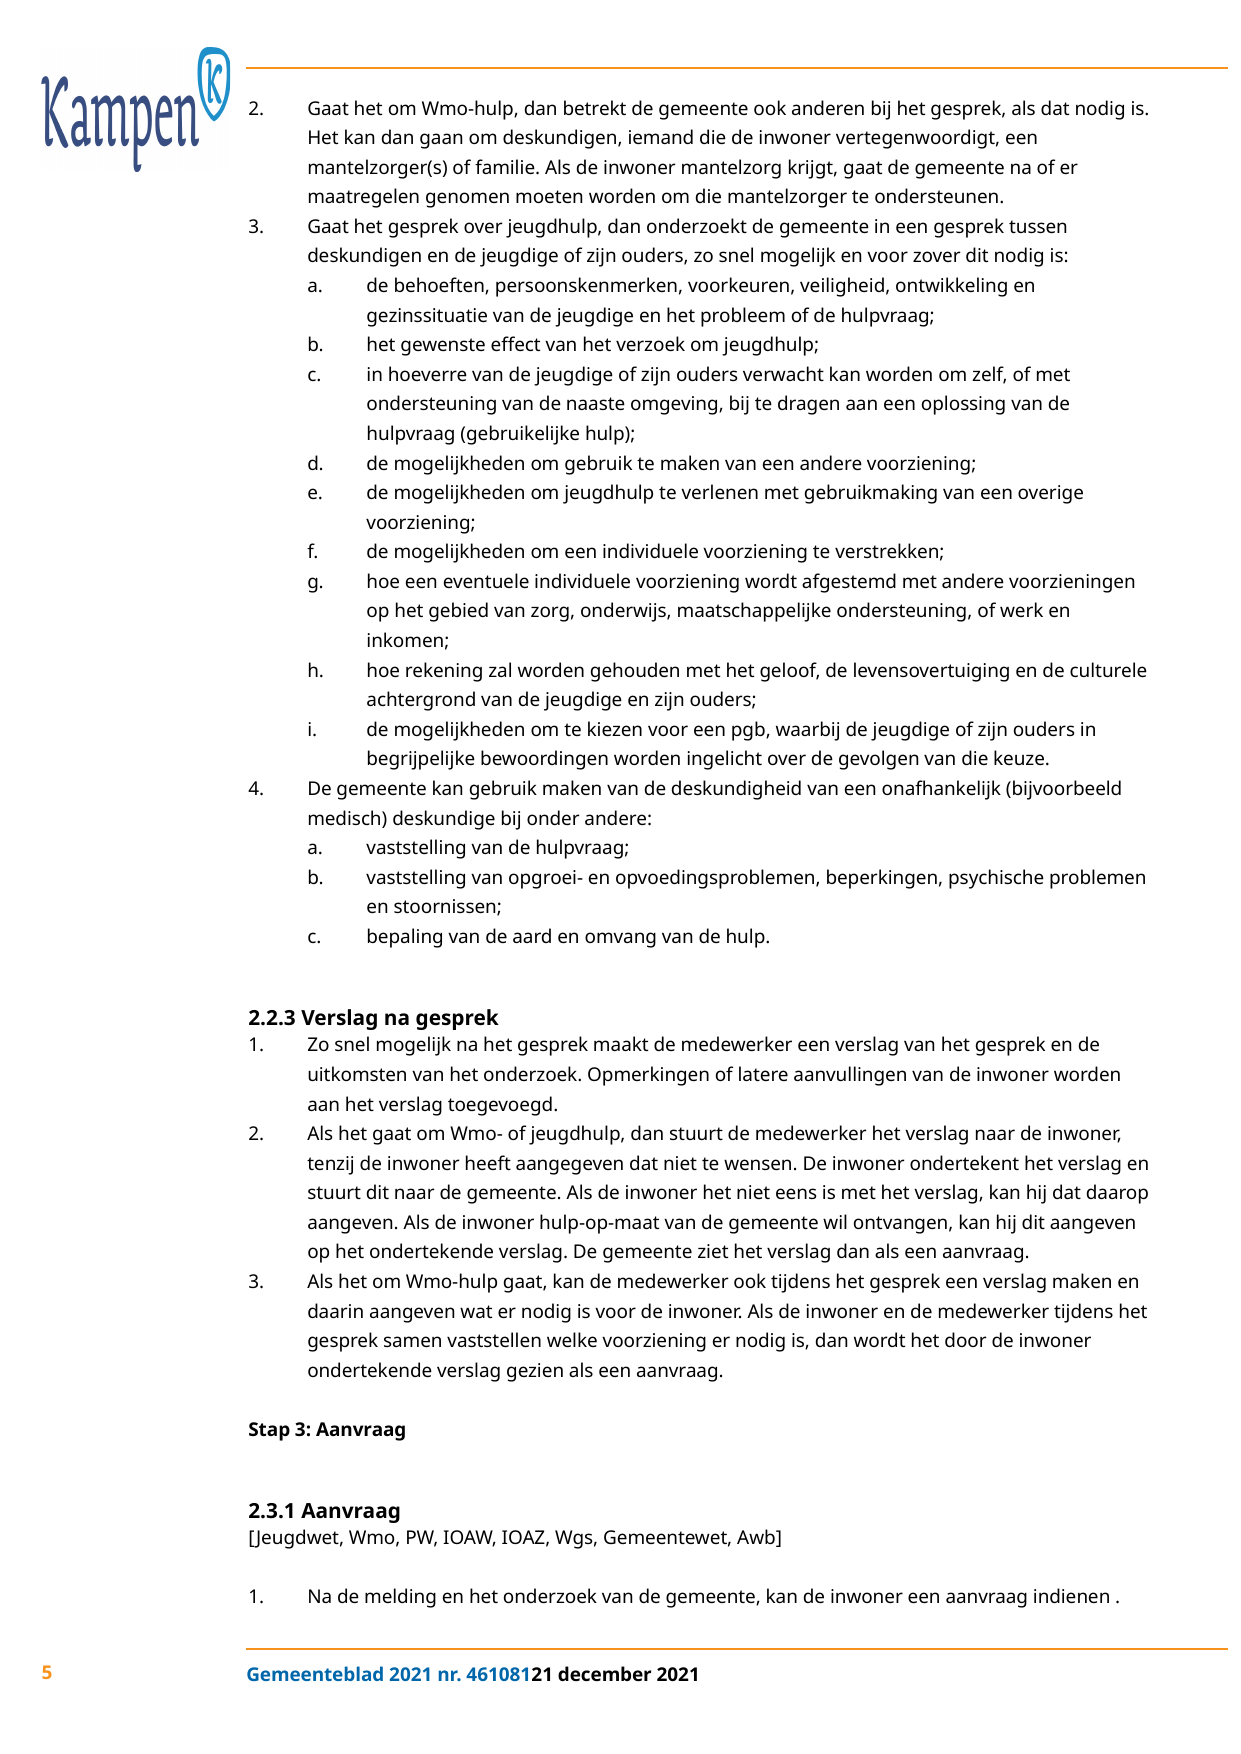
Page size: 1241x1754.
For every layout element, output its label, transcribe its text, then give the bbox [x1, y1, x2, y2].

list de mogelijkheden om gebruik te maken van een andere voorziening; [307, 450, 1152, 476]
list Na de melding en het onderzoek van de gemeente, kan de inwoner een aanvraag indienen . [248, 1584, 1152, 1609]
text 2.3.1 Aanvraag [248, 1496, 1152, 1524]
list Als het gaat om Wmo- of jeugdhulp, dan stuurt de medewerker het verslag naar de inwoner, tenzij de inwoner heeft aangegeven dat niet te wensen. De inwoner ondertekent het verslag en stuurt dit naar de gemeente. Als de inwoner het niet eens is met het verslag, kan hij dat daarop aangeven. Als de inwoner hulp-op-maat van de gemeente wil ontvangen, kan hij dit aangeven op het ondertekende verslag. De gemeente ziet het verslag dan als een aanvraag. [248, 1120, 1152, 1264]
list hoe een eventuele individuele voorziening wordt afgestemd met andere voorzieningen op het gebied van zorg, onderwijs, maatschappelijke ondersteuning, of werk en inkomen; [307, 568, 1152, 653]
list vaststelling van de hulpvraag; [307, 834, 1152, 860]
picture [41, 47, 231, 172]
list de mogelijkheden om jeugdhulp te verlenen met gebruikmaking van een overige voorziening; [307, 479, 1152, 535]
list hoe rekening zal worden gehouden met het geloof, de levensovertuiging en de culturele achtergrond van de jeugdige en zijn ouders; [307, 657, 1152, 712]
list Gaat het om Wmo-hulp, dan betrekt de gemeente ook anderen bij het gesprek, als dat nodig is. Het kan dan gaan om deskundigen, iemand die de inwoner vertegenwoordigt, een mantelzorger(s) of familie. Als de inwoner mantelzorg krijgt, gaat de gemeente na of er maatregelen genomen moeten worden om die mantelzorger te ondersteunen. [248, 95, 1152, 209]
list vaststelling van opgroei- en opvoedingsproblemen, beperkingen, psychische problemen en stoornissen; [307, 864, 1152, 919]
list Gaat het gesprek over jeugdhulp, dan onderzoekt de gemeente in een gesprek tussen deskundigen en de jeugdige of zijn ouders, zo snel mogelijk en voor zover dit nodig is: [248, 213, 1152, 268]
text Stap 3: Aanvraag [248, 1416, 1152, 1442]
text [Jeugdwet, Wmo, PW, IOAW, IOAZ, Wgs, Gemeentewet, Awb] [248, 1524, 1152, 1550]
list De gemeente kan gebruik maken van de deskundigheid van een onafhankelijk (bijvoorbeeld medisch) deskundige bij onder andere: [248, 775, 1152, 831]
list de mogelijkheden om een individuele voorziening te verstrekken; [307, 538, 1152, 564]
list bepaling van de aard en omvang van de hulp. [307, 923, 1152, 949]
list Als het om Wmo-hulp gaat, kan de medewerker ook tijdens het gesprek een verslag maken en daarin aangeven wat er nodig is voor de inwoner. Als de inwoner en de medewerker tijdens het gesprek samen vaststellen welke voorziening er nodig is, dan wordt het door de inwoner ondertekende verslag gezien als een aanvraag. [248, 1268, 1152, 1383]
list de mogelijkheden om te kiezen voor een pgb, waarbij de jeugdige of zijn ouders in begrijpelijke bewoordingen worden ingelicht over de gevolgen van die keuze. [307, 716, 1152, 771]
list in hoeverre van de jeugdige of zijn ouders verwacht kan worden om zelf, of met ondersteuning van de naaste omgeving, bij te dragen aan een oplossing van de hulpvraag (gebruikelijke hulp); [307, 361, 1152, 446]
text 2.2.3 Verslag na gesprek [248, 1003, 1152, 1032]
list Zo snel mogelijk na het gesprek maakt de medewerker een verslag van het gesprek en de uitkomsten van het onderzoek. Opmerkingen of latere aanvullingen van de inwoner worden aan het verslag toegevoegd. [248, 1032, 1152, 1116]
list de behoeften, persoonskenmerken, voorkeuren, veiligheid, ontwikkeling en gezinssituatie van de jeugdige en het probleem of de hulpvraag; [307, 272, 1152, 328]
list het gewenste effect van het verzoek om jeugdhulp; [307, 331, 1152, 357]
